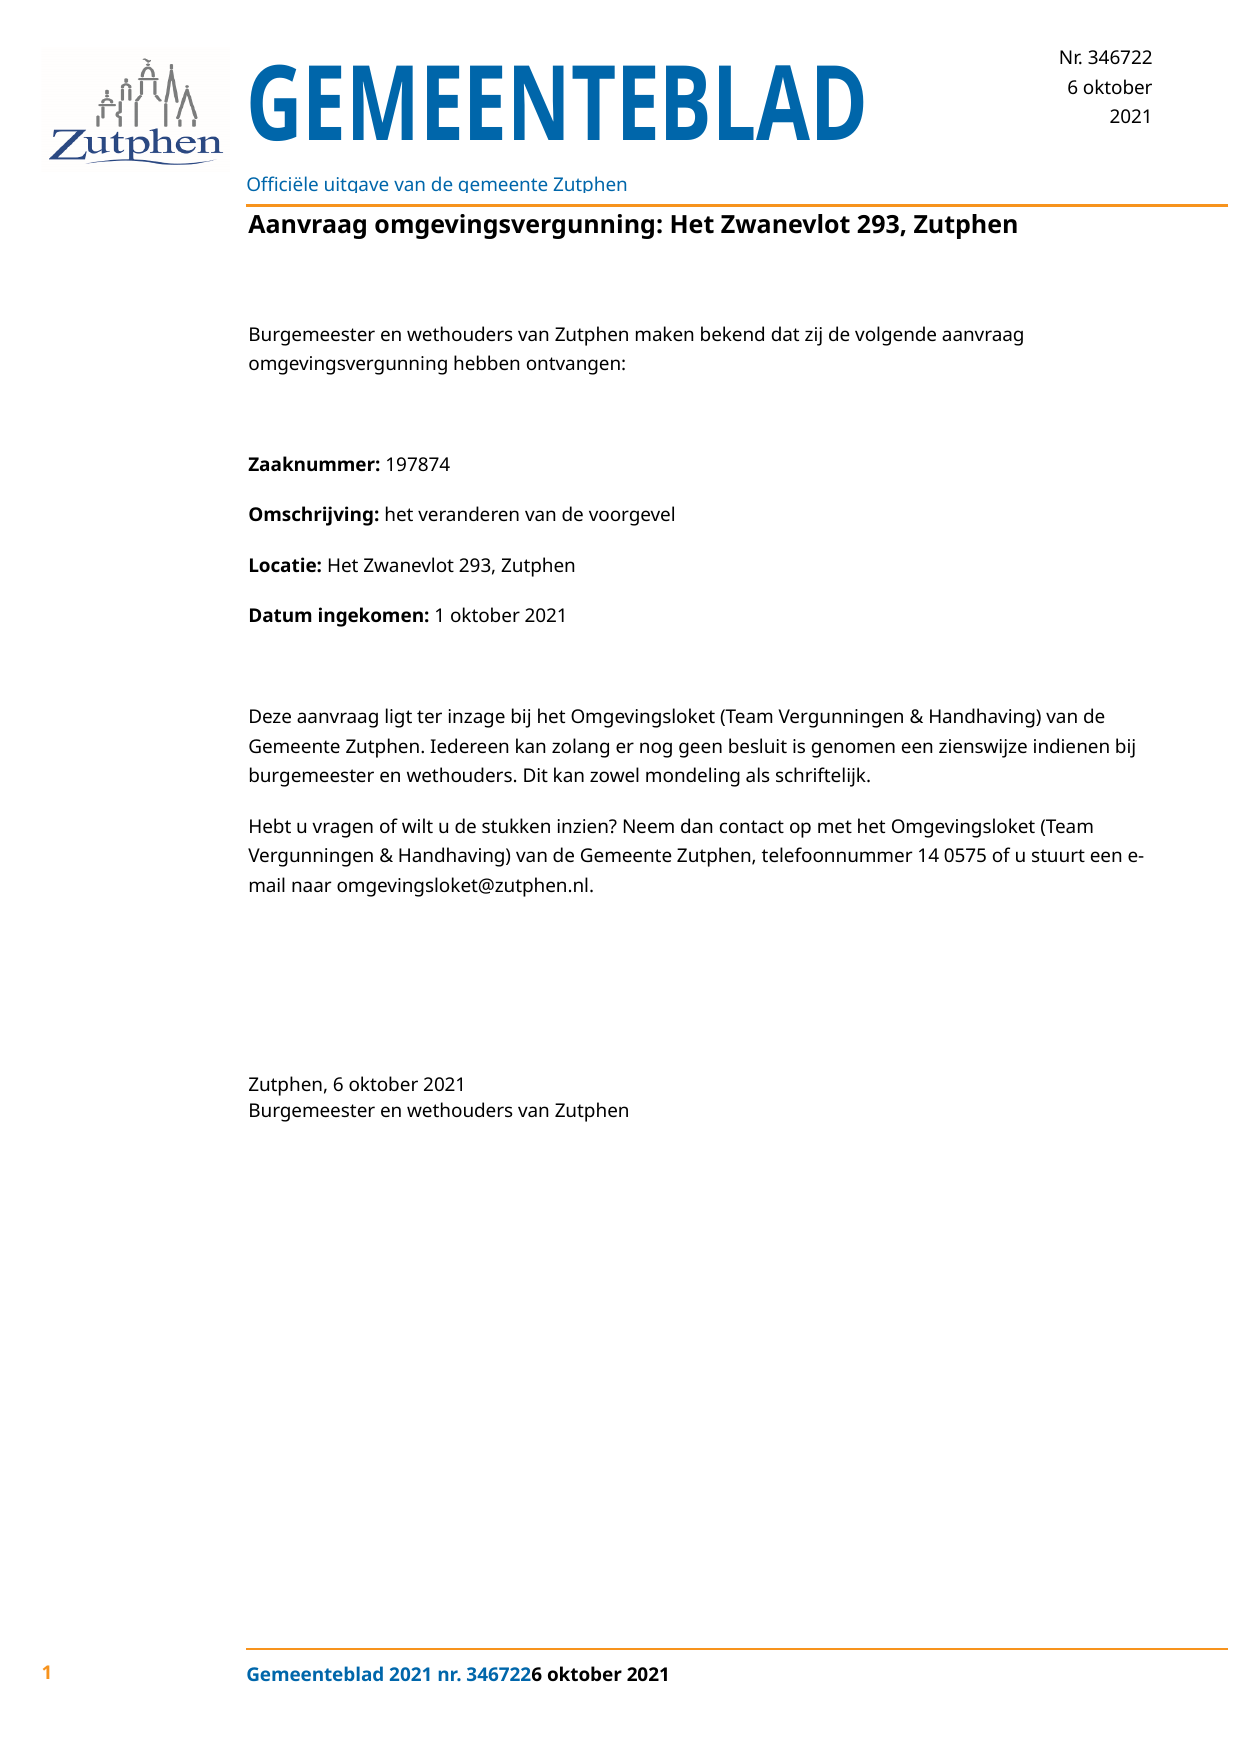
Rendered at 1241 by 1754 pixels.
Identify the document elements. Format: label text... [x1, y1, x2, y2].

picture [41, 47, 231, 172]
text Aanvraag omgevingsvergunning: Het Zwanevlot 293, Zutphen [248, 207, 1152, 241]
text Burgemeester en wethouders van Zutphen [248, 1097, 1152, 1122]
text Datum ingekomen: 1 oktober 2021 [248, 602, 1152, 628]
text Locatie: Het Zwanevlot 293, Zutphen [248, 552, 1152, 578]
text Zaaknummer: 197874 [248, 451, 1152, 477]
text Zutphen, 6 oktober 2021 [248, 1071, 1152, 1097]
text Omschrijving: het veranderen van de voorgevel [248, 502, 1152, 527]
text Deze aanvraag ligt ter inzage bij het Omgevingsloket (Team Vergunningen & Handhaving) van de Gemeente Zutphen. Iedereen kan zolang er nog geen besluit is genomen een zienswijze indienen bij burgemeester en wethouders. Dit kan zowel mondeling als schriftelijk. [248, 703, 1152, 788]
text Burgemeester en wethouders van Zutphen maken bekend dat zij de volgende aanvraag omgevingsvergunning hebben ontvangen: [248, 321, 1152, 376]
text Hebt u vragen of wilt u de stukken inzien? Neem dan contact op met het Omgevingsloket (Team Vergunningen & Handhaving) van de Gemeente Zutphen, telefoonnummer 14 0575 of u stuurt een e-mail naar omgevingsloket@zutphen.nl. [248, 813, 1152, 898]
